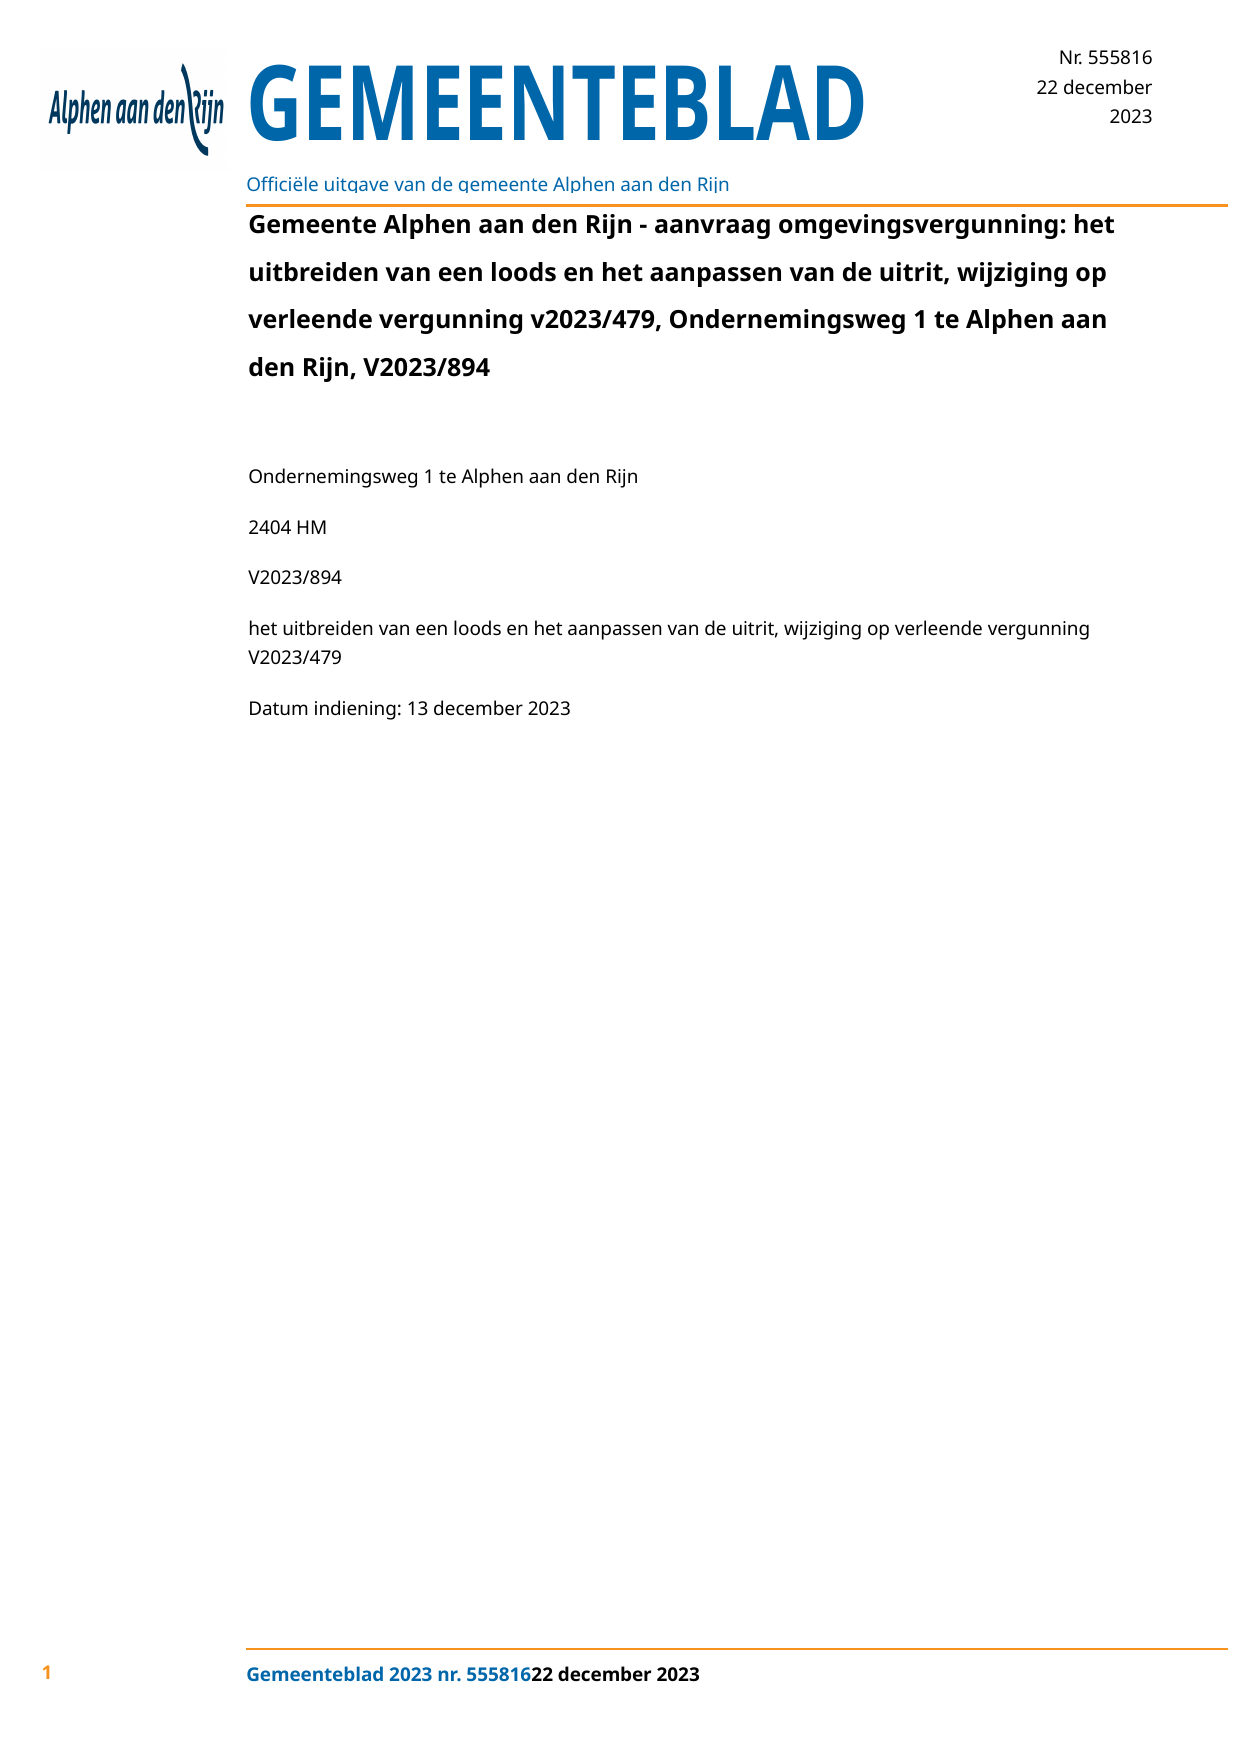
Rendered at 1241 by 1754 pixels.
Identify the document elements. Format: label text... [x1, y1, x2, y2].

text 2404 HM [248, 514, 1152, 540]
picture [41, 47, 231, 172]
text Gemeente Alphen aan den Rijn - aanvraag omgevingsvergunning: het uitbreiden van een loods en het aanpassen van de uitrit, wijziging op verleende vergunning v2023/479, Ondernemingsweg 1 te Alphen aan den Rijn, V2023/894 [248, 207, 1152, 384]
text V2023/894 [248, 564, 1152, 590]
text Ondernemingsweg 1 te Alphen aan den Rijn [248, 463, 1152, 489]
text het uitbreiden van een loods en het aanpassen van de uitrit, wijziging op verleende vergunning V2023/479 [248, 615, 1152, 670]
text Datum indiening: 13 december 2023 [248, 695, 1152, 721]
